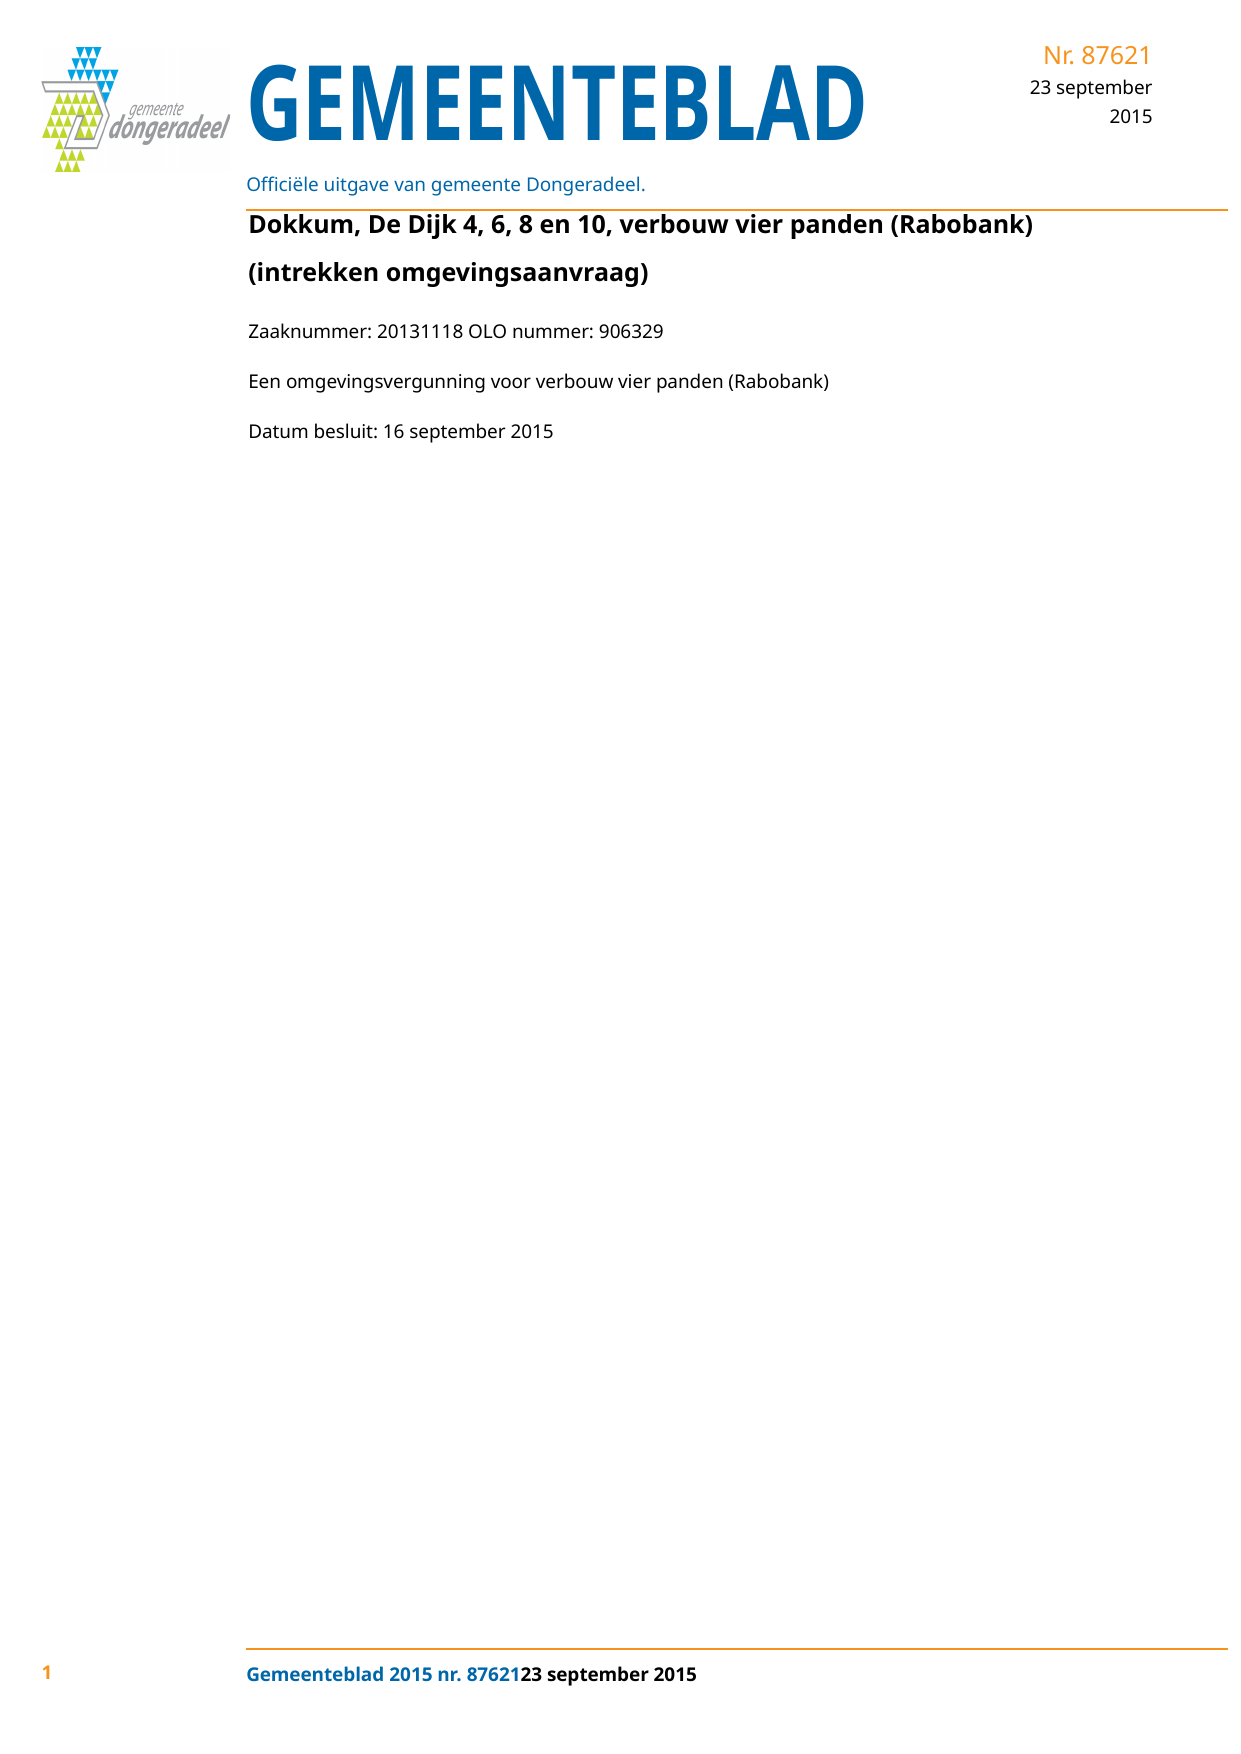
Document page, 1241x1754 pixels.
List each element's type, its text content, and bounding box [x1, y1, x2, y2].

picture [99, 72, 104, 80]
text Een omgevingsvergunning voor verbouw vier panden (Rabobank) [248, 368, 1152, 394]
picture [41, 47, 231, 172]
text Dokkum, De Dijk 4, 6, 8 en 10, verbouw vier panden (Rabobank) (intrekken omgevingsaanvraag) [248, 211, 1152, 288]
text Zaaknummer: 20131118 OLO nummer: 906329 [248, 318, 1152, 344]
picture [107, 73, 113, 80]
text Datum besluit: 16 september 2015 [248, 419, 1152, 444]
